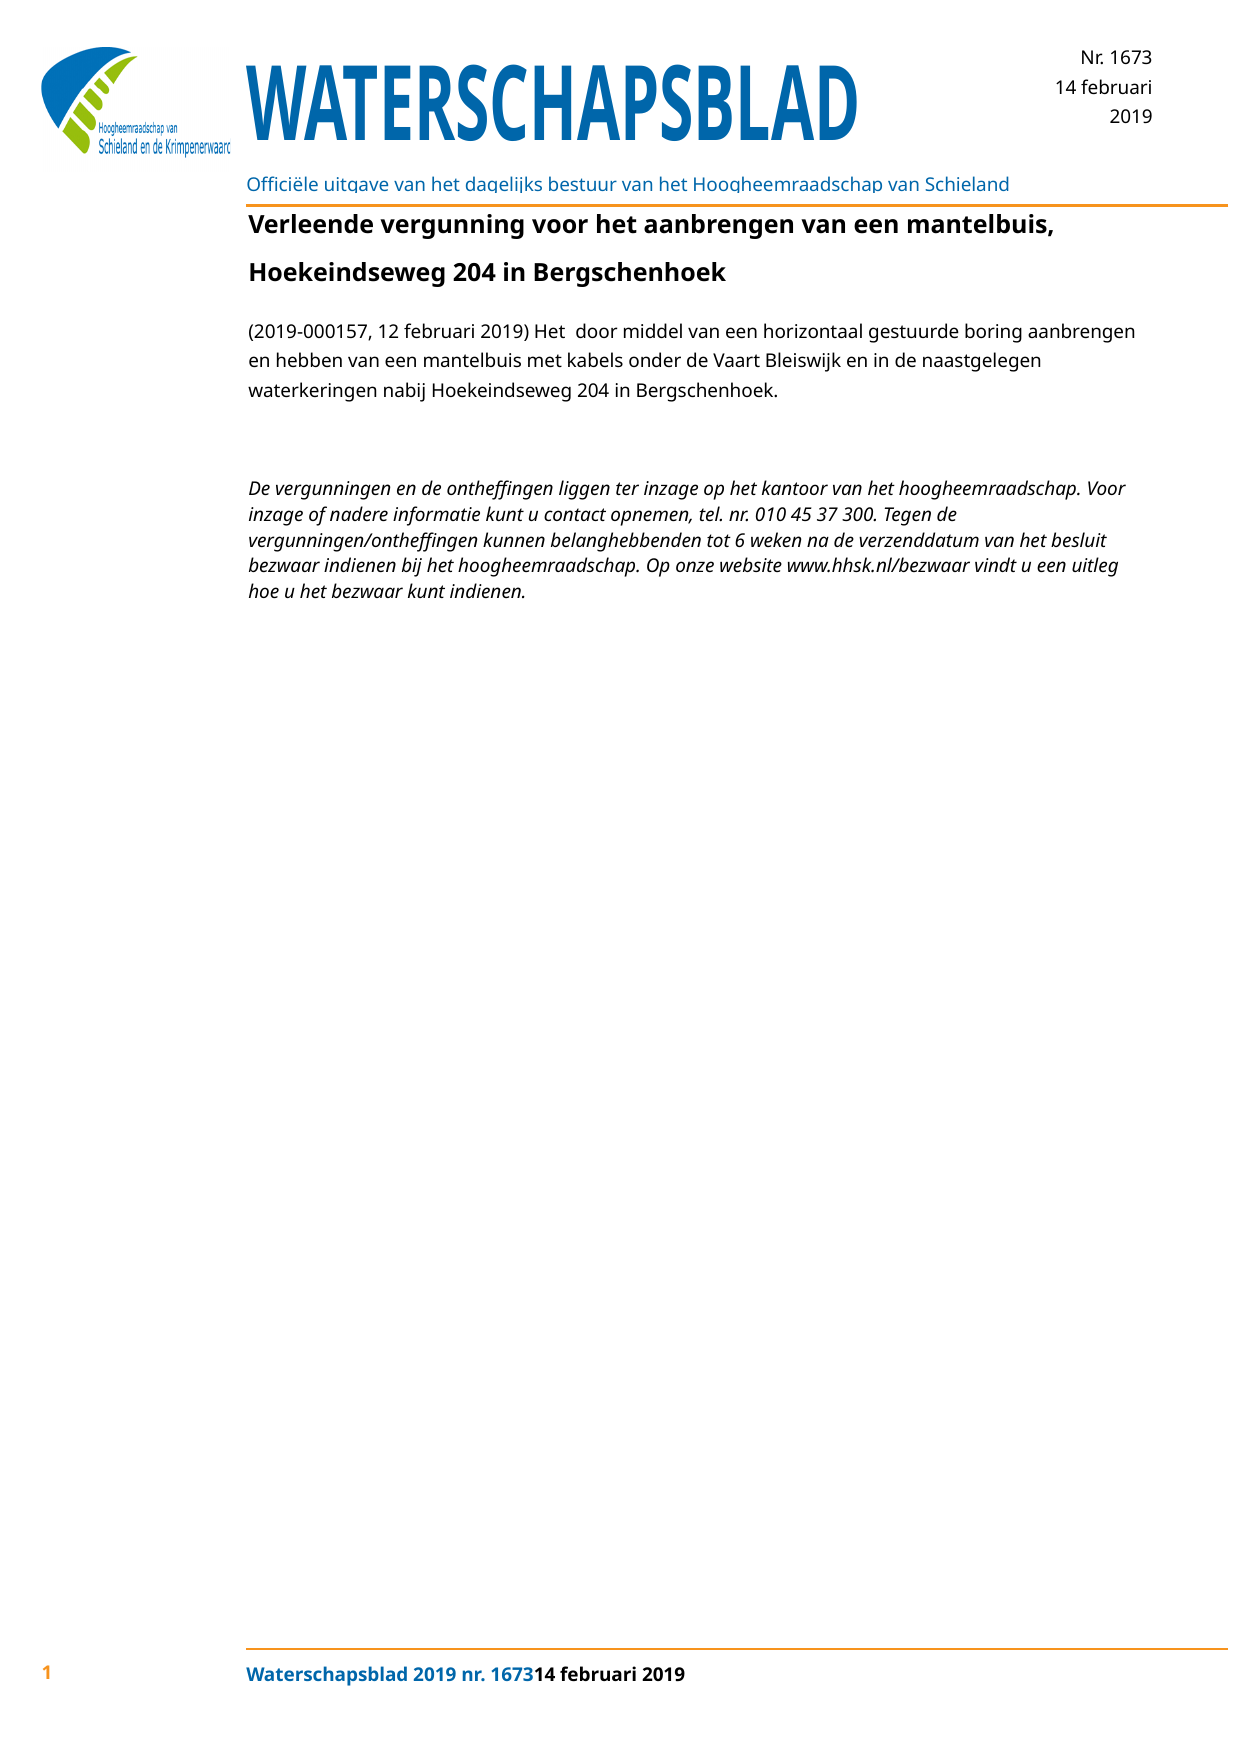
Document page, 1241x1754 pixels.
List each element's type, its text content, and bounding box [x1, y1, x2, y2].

text Verleende vergunning voor het aanbrengen van een mantelbuis, Hoekeindseweg 204 in Bergschenhoek [248, 207, 1152, 288]
text (2019-000157, 12 februari 2019) Het door middel van een horizontaal gestuurde boring aanbrengen en hebben van een mantelbuis met kabels onder de Vaart Bleiswijk en in de naastgelegen waterkeringen nabij Hoekeindseweg 204 in Bergschenhoek. [248, 318, 1152, 403]
text De vergunningen en de ontheffingen liggen ter inzage op het kantoor van het hoogheemraadschap. Voor inzage of nadere informatie kunt u contact opnemen, tel. nr. 010 45 37 300. Tegen de vergunningen/ontheffingen kunnen belanghebbenden tot 6 weken na de verzenddatum van het besluit bezwaar indienen bij het hoogheemraadschap. Op onze website www.hhsk.nl/bezwaar vindt u een uitleg hoe u het bezwaar kunt indienen. [248, 475, 1152, 604]
picture [41, 47, 231, 172]
